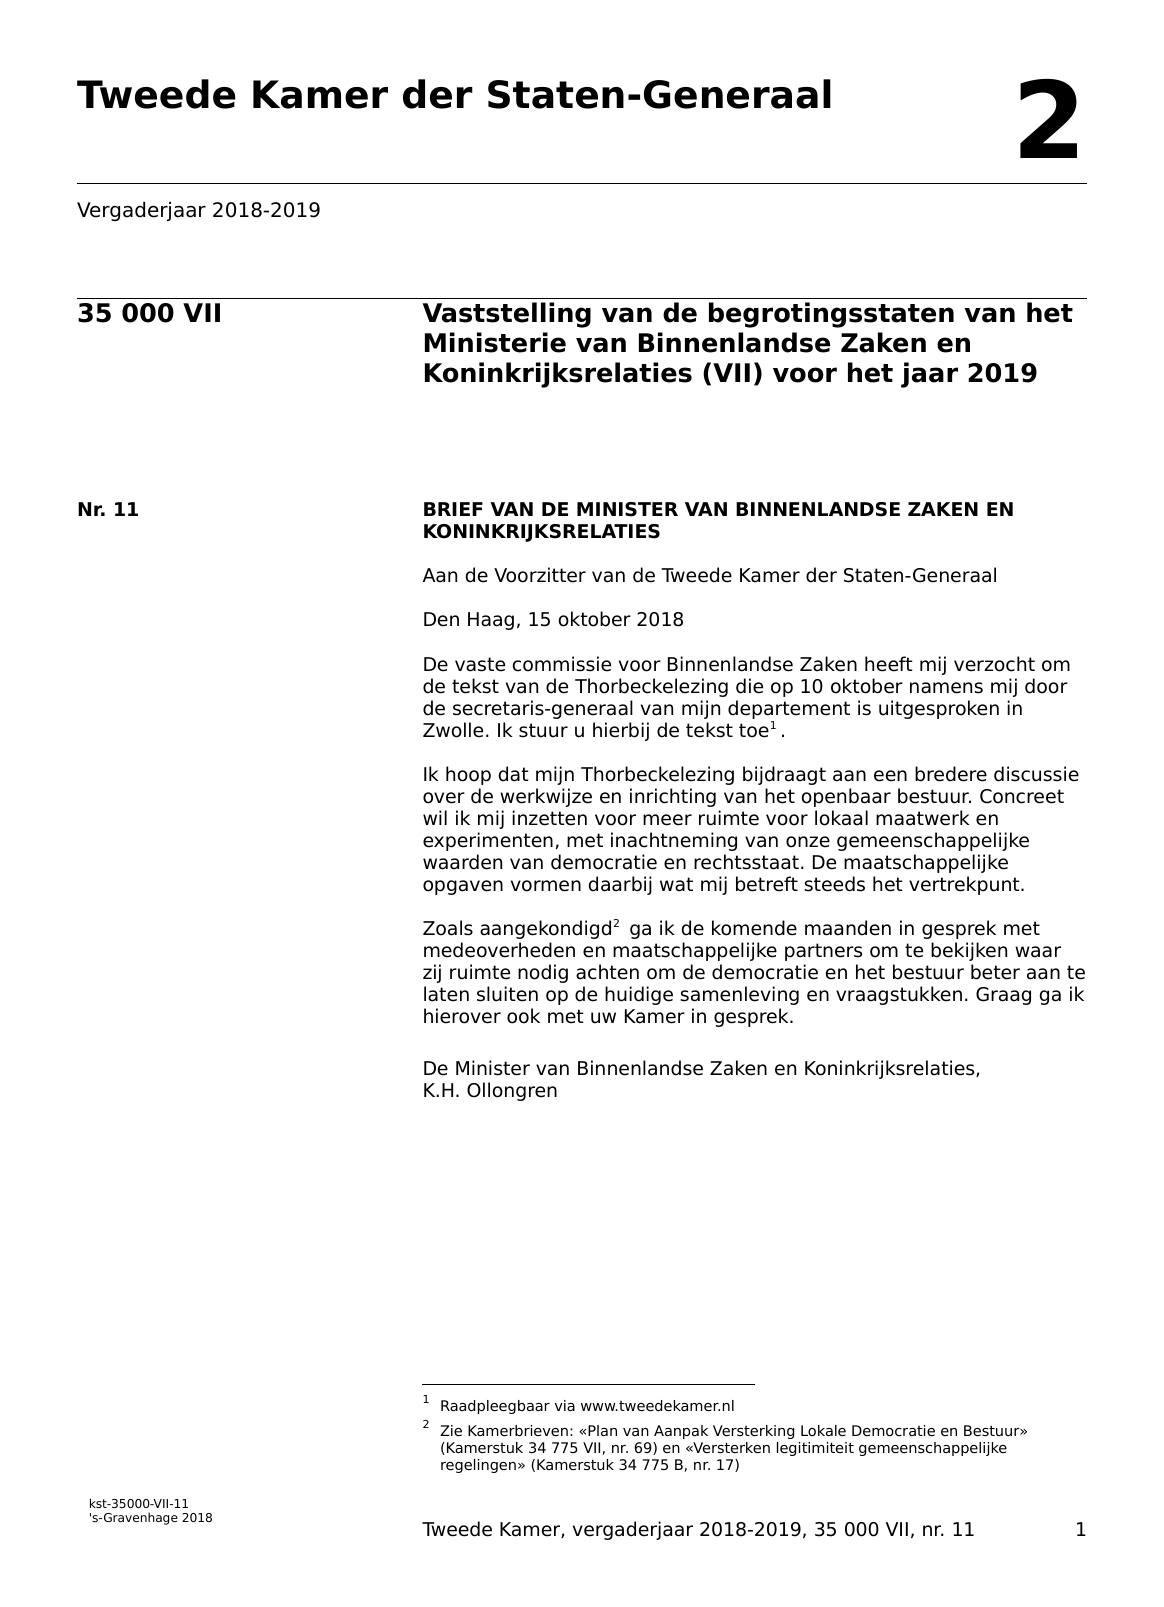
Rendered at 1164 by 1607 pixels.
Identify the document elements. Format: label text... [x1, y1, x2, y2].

text Zoals aangekondigd ga ik de komende maanden in gesprek met medeoverheden en maatschappelijke partners om te bekijken waar zij ruimte nodig achten om de democratie en het bestuur beter aan te laten sluiten op de huidige samenleving en vraagstukken. Graag ga ik hierover ook met uw Kamer in gesprek. [422, 918, 1087, 1028]
table_header 2 [886, 59, 1087, 183]
table_header Tweede Kamer der Staten-Generaal [77, 59, 886, 183]
text kst-35000-VII-11 [88, 1497, 323, 1511]
text Ik hoop dat mijn Thorbeckelezing bijdraagt aan een bredere discussie over de werkwijze en inrichting van het openbaar bestuur. Concreet wil ik mij inzetten voor meer ruimte voor lokaal maatwerk en experimenten, met inachtneming van onze gemeenschappelijke waarden van democratie en rechtsstaat. De maatschappelijke opgaven vormen daarbij wat mij betreft steeds het vertrekpunt. [422, 764, 1087, 896]
text Zie Kamerbrieven: «Plan van Aanpak Versterking Lokale Democratie en Bestuur» (Kamerstuk 34 775 VII, nr. 69) en «Versterken legitimiteit gemeenschappelijke regelingen» (Kamerstuk 34 775 B, nr. 17) [422, 1418, 1087, 1474]
subtitle Nr. 11 BRIEF VAN DE MINISTER VAN BINNENLANDSE ZAKEN EN KONINKRIJKSRELATIES [77, 499, 1087, 543]
table_cell Vergaderjaar 2018-2019 [77, 184, 1087, 298]
text Aan de Voorzitter van de Tweede Kamer der Staten-Generaal [422, 565, 1087, 587]
text Raadpleegbaar via www.tweedekamer.nl [422, 1393, 1087, 1416]
text De Minister van Binnenlandse Zaken en Koninkrijksrelaties, K.H. Ollongren [422, 1058, 1087, 1102]
subtitle 35 000 VII Vaststelling van de begrotingsstaten van het Ministerie van Binnenlandse Zaken en Koninkrijksrelaties (VII) voor het jaar 2019 [77, 299, 1087, 388]
text 's-Gravenhage 2018 [88, 1511, 323, 1525]
text De vaste commissie voor Binnenlandse Zaken heeft mij verzocht om de tekst van de Thorbeckelezing die op 10 oktober namens mij door de secretaris-generaal van mijn departement is uitgesproken in Zwolle. Ik stuur u hierbij de tekst toe. [422, 653, 1087, 741]
text Den Haag, 15 oktober 2018 [422, 609, 1087, 631]
